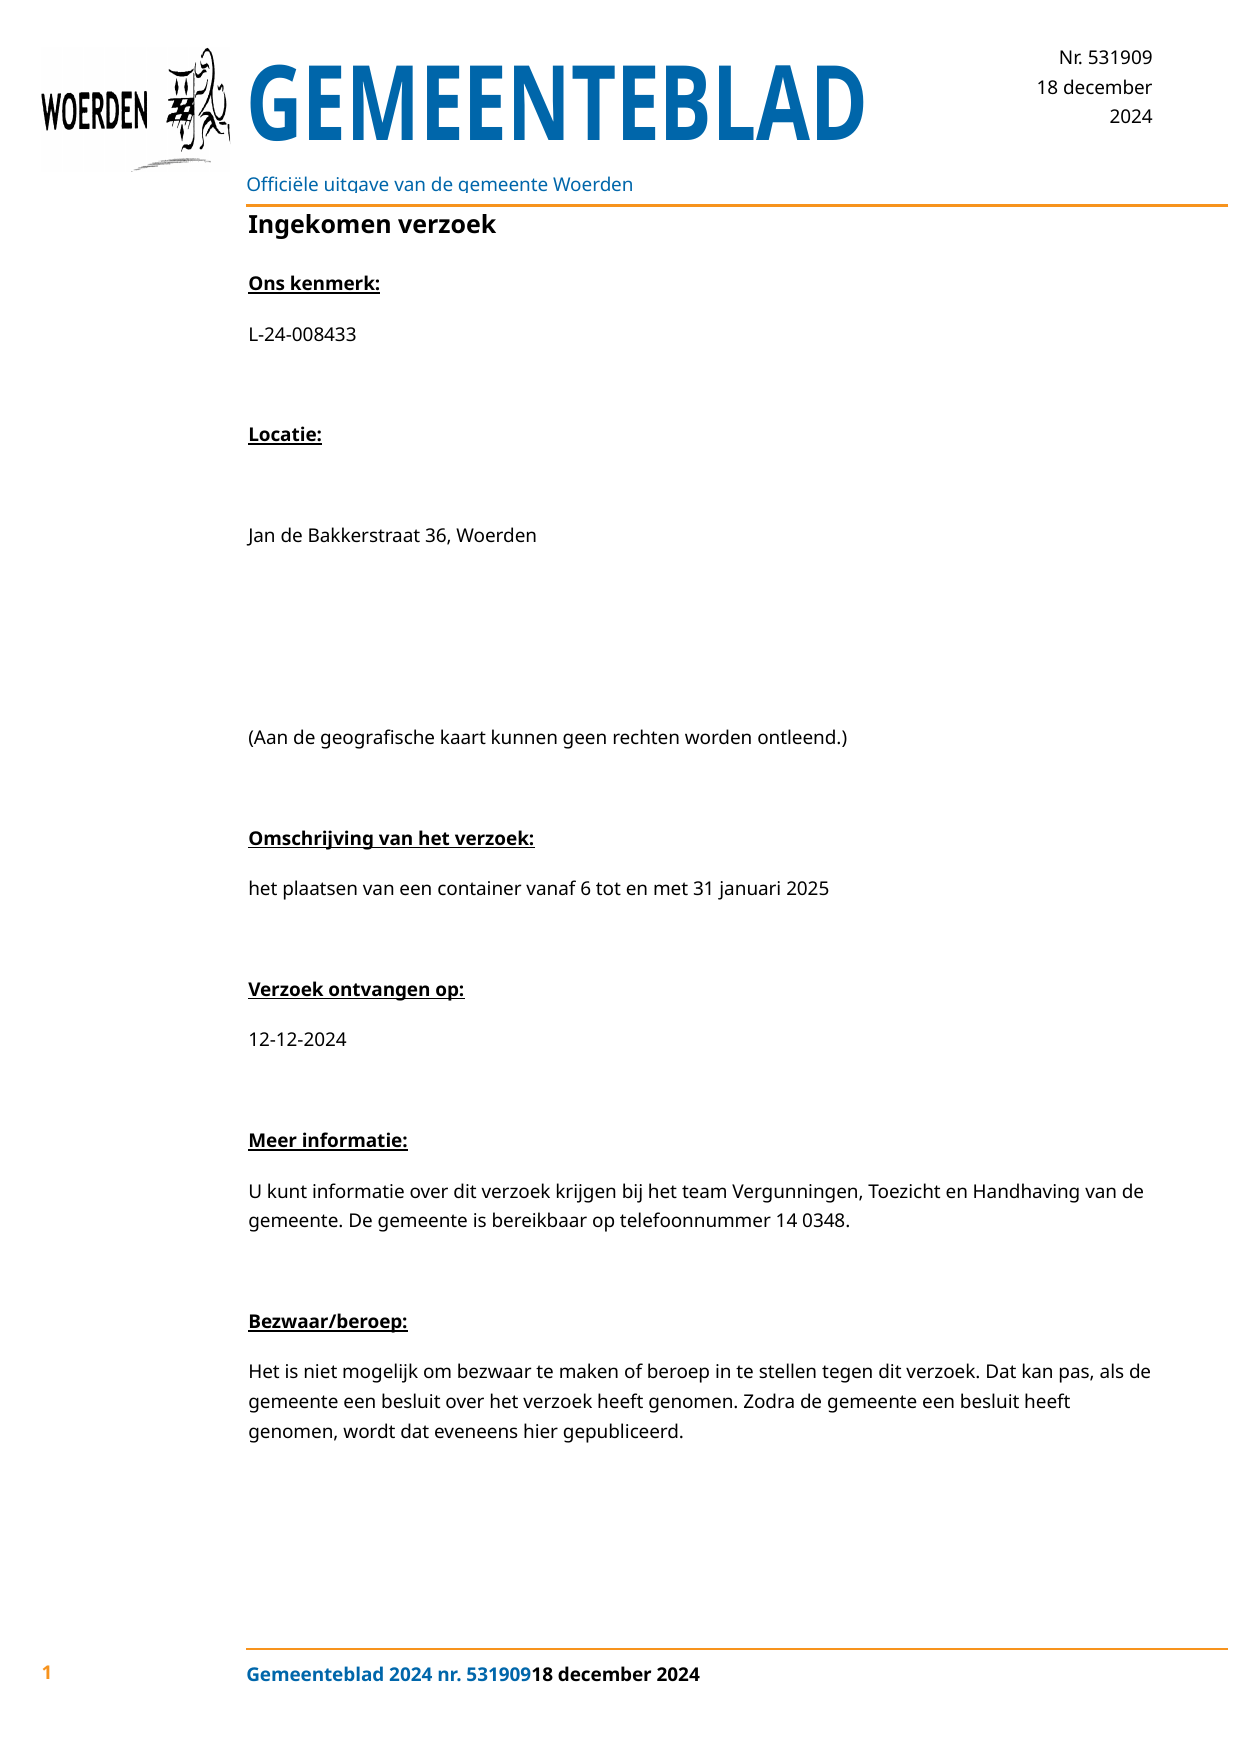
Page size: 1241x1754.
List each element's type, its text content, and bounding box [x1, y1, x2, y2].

text het plaatsen van een container vanaf 6 tot en met 31 januari 2025 [248, 875, 1152, 901]
text Omschrijving van het verzoek: [248, 825, 1152, 851]
text Meer informatie: [248, 1127, 1152, 1153]
text Bezwaar/beroep: [248, 1308, 1152, 1334]
text Locatie: [248, 422, 1152, 447]
text (Aan de geografische kaart kunnen geen rechten worden ontleend.) [248, 724, 1152, 750]
text Het is niet mogelijk om bezwaar te maken of beroep in te stellen tegen dit verzoek. Dat kan pas, als de gemeente een besluit over het verzoek heeft genomen. Zodra de gemeente een besluit heeft genomen, wordt dat eveneens hier gepubliceerd. [248, 1359, 1152, 1443]
text 12-12-2024 [248, 1027, 1152, 1052]
text Jan de Bakkerstraat 36, Woerden [248, 522, 1152, 548]
text Verzoek ontvangen op: [248, 976, 1152, 1002]
text U kunt informatie over dit verzoek krijgen bij het team Vergunningen, Toezicht en Handhaving van de gemeente. De gemeente is bereikbaar op telefoonnummer 14 0348. [248, 1178, 1152, 1233]
text Ons kenmerk: [248, 270, 1152, 296]
text L-24-008433 [248, 321, 1152, 346]
picture [41, 47, 231, 172]
text Ingekomen verzoek [248, 207, 1152, 241]
